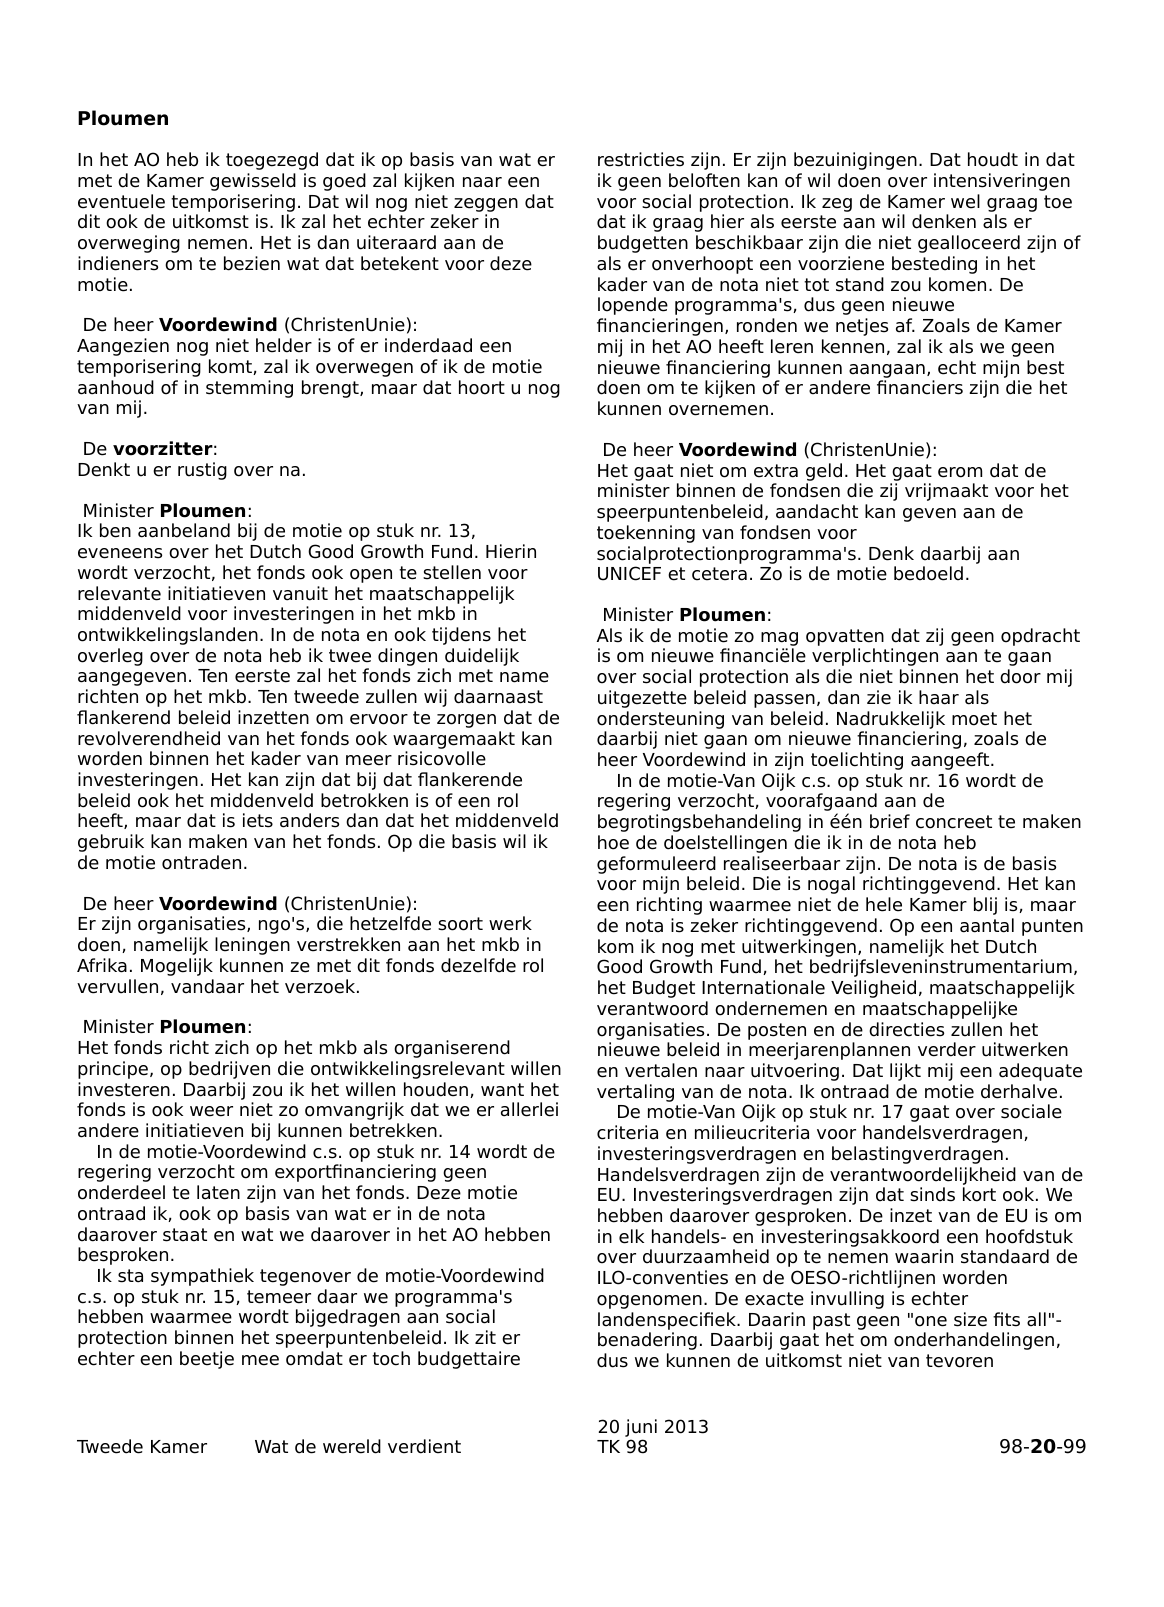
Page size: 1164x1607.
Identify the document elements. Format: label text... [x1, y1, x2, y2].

text De heer Voordewind (ChristenUnie): [77, 893, 567, 914]
text De motie-Van Oijk op stuk nr. 17 gaat over sociale criteria en milieucriteria voor handelsverdragen, investeringsverdragen en belastingverdragen. Handelsverdragen zijn de verantwoordelijkheid van de EU. Investeringsverdragen zijn dat sinds kort ook. We hebben daarover gesproken. De inzet van de EU is om in elk handels- en investeringsakkoord een hoofdstuk over duurzaamheid op te nemen waarin standaard de ILO-conventies en de OESO-richtlijnen worden opgenomen. De exacte invulling is echter landenspecifiek. Daarin past geen "one size fits all"-benadering. Daarbij gaat het om onderhandelingen, dus we kunnen de uitkomst niet van tevoren [596, 1102, 1087, 1372]
text De heer Voordewind (ChristenUnie): [77, 315, 567, 336]
text In de motie-Van Oijk c.s. op stuk nr. 16 wordt de regering verzocht, voorafgaand aan de begrotingsbehandeling in één brief concreet te maken hoe de doelstellingen die ik in de nota heb geformuleerd realiseerbaar zijn. De nota is de basis voor mijn beleid. Die is nogal richtinggevend. Het kan een richting waarmee niet de hele Kamer blij is, maar de nota is zeker richtinggevend. Op een aantal punten kom ik nog met uitwerkingen, namelijk het Dutch Good Growth Fund, het bedrijfsleveninstrumentarium, het Budget Internationale Veiligheid, maatschappelijk verantwoord ondernemen en maatschappelijke organisaties. De posten en de directies zullen het nieuwe beleid in meerjarenplannen verder uitwerken en vertalen naar uitvoering. Dat lijkt mij een adequate vertaling van de nota. Ik ontraad de motie derhalve. [596, 771, 1087, 1102]
text De heer Voordewind (ChristenUnie): [596, 440, 1087, 460]
text Minister Ploumen: [77, 500, 567, 521]
text De voorzitter: [77, 439, 567, 460]
text Minister Ploumen: [77, 1017, 567, 1038]
text Minister Ploumen: [596, 605, 1087, 626]
text Denkt u er rustig over na. [77, 460, 567, 480]
text Als ik de motie zo mag opvatten dat zij geen opdracht is om nieuwe financiële verplichtingen aan te gaan over social protection als die niet binnen het door mij uitgezette beleid passen, dan zie ik haar als ondersteuning van beleid. Nadrukkelijk moet het daarbij niet gaan om nieuwe financiering, zoals de heer Voordewind in zijn toelichting aangeeft. [596, 626, 1087, 771]
text Aangezien nog niet helder is of er inderdaad een temporisering komt, zal ik overwegen of ik de motie aanhoud of in stemming brengt, maar dat hoort u nog van mij. [77, 336, 567, 419]
text Ik ben aanbeland bij de motie op stuk nr. 13, eveneens over het Dutch Good Growth Fund. Hierin wordt verzocht, het fonds ook open te stellen voor relevante initiatieven vanuit het maatschappelijk middenveld voor investeringen in het mkb in ontwikkelingslanden. In de nota en ook tijdens het overleg over de nota heb ik twee dingen duidelijk aangegeven. Ten eerste zal het fonds zich met name richten op het mkb. Ten tweede zullen wij daarnaast flankerend beleid inzetten om ervoor te zorgen dat de revolverendheid van het fonds ook waargemaakt kan worden binnen het kader van meer risicovolle investeringen. Het kan zijn dat bij dat flankerende beleid ook het middenveld betrokken is of een rol heeft, maar dat is iets anders dan dat het middenveld gebruik kan maken van het fonds. Op die basis wil ik de motie ontraden. [77, 521, 567, 873]
text Het gaat niet om extra geld. Het gaat erom dat de minister binnen de fondsen die zij vrijmaakt voor het speerpuntenbeleid, aandacht kan geven aan de toekenning van fondsen voor socialprotectionprogramma's. Denk daarbij aan UNICEF et cetera. Zo is de motie bedoeld. [596, 460, 1087, 585]
text In de motie-Voordewind c.s. op stuk nr. 14 wordt de regering verzocht om exportfinanciering geen onderdeel te laten zijn van het fonds. Deze motie ontraad ik, ook op basis van wat er in de nota daarover staat en wat we daarover in het AO hebben besproken. [77, 1142, 567, 1266]
text Er zijn organisaties, ngo's, die hetzelfde soort werk doen, namelijk leningen verstrekken aan het mkb in Afrika. Mogelijk kunnen ze met dit fonds dezelfde rol vervullen, vandaar het verzoek. [77, 914, 567, 997]
text Het fonds richt zich op het mkb als organiserend principe, op bedrijven die ontwikkelingsrelevant willen investeren. Daarbij zou ik het willen houden, want het fonds is ook weer niet zo omvangrijk dat we er allerlei andere initiatieven bij kunnen betrekken. [77, 1038, 567, 1142]
text restricties zijn. Er zijn bezuinigingen. Dat houdt in dat ik geen beloften kan of wil doen over intensiveringen voor social protection. Ik zeg de Kamer wel graag toe dat ik graag hier als eerste aan wil denken als er budgetten beschikbaar zijn die niet gealloceerd zijn of als er onverhoopt een voorziene besteding in het kader van de nota niet tot stand zou komen. De lopende programma's, dus geen nieuwe financieringen, ronden we netjes af. Zoals de Kamer mij in het AO heeft leren kennen, zal ik als we geen nieuwe financiering kunnen aangaan, echt mijn best doen om te kijken of er andere financiers zijn die het kunnen overnemen. [596, 150, 1087, 420]
text In het AO heb ik toegezegd dat ik op basis van wat er met de Kamer gewisseld is goed zal kijken naar een eventuele temporisering. Dat wil nog niet zeggen dat dit ook de uitkomst is. Ik zal het echter zeker in overweging nemen. Het is dan uiteraard aan de indieners om te bezien wat dat betekent voor deze motie. [77, 150, 567, 295]
text Ik sta sympathiek tegenover de motie-Voordewind c.s. op stuk nr. 15, temeer daar we programma's hebben waarmee wordt bijgedragen aan social protection binnen het speerpuntenbeleid. Ik zit er echter een beetje mee omdat er toch budgettaire [77, 1266, 567, 1369]
